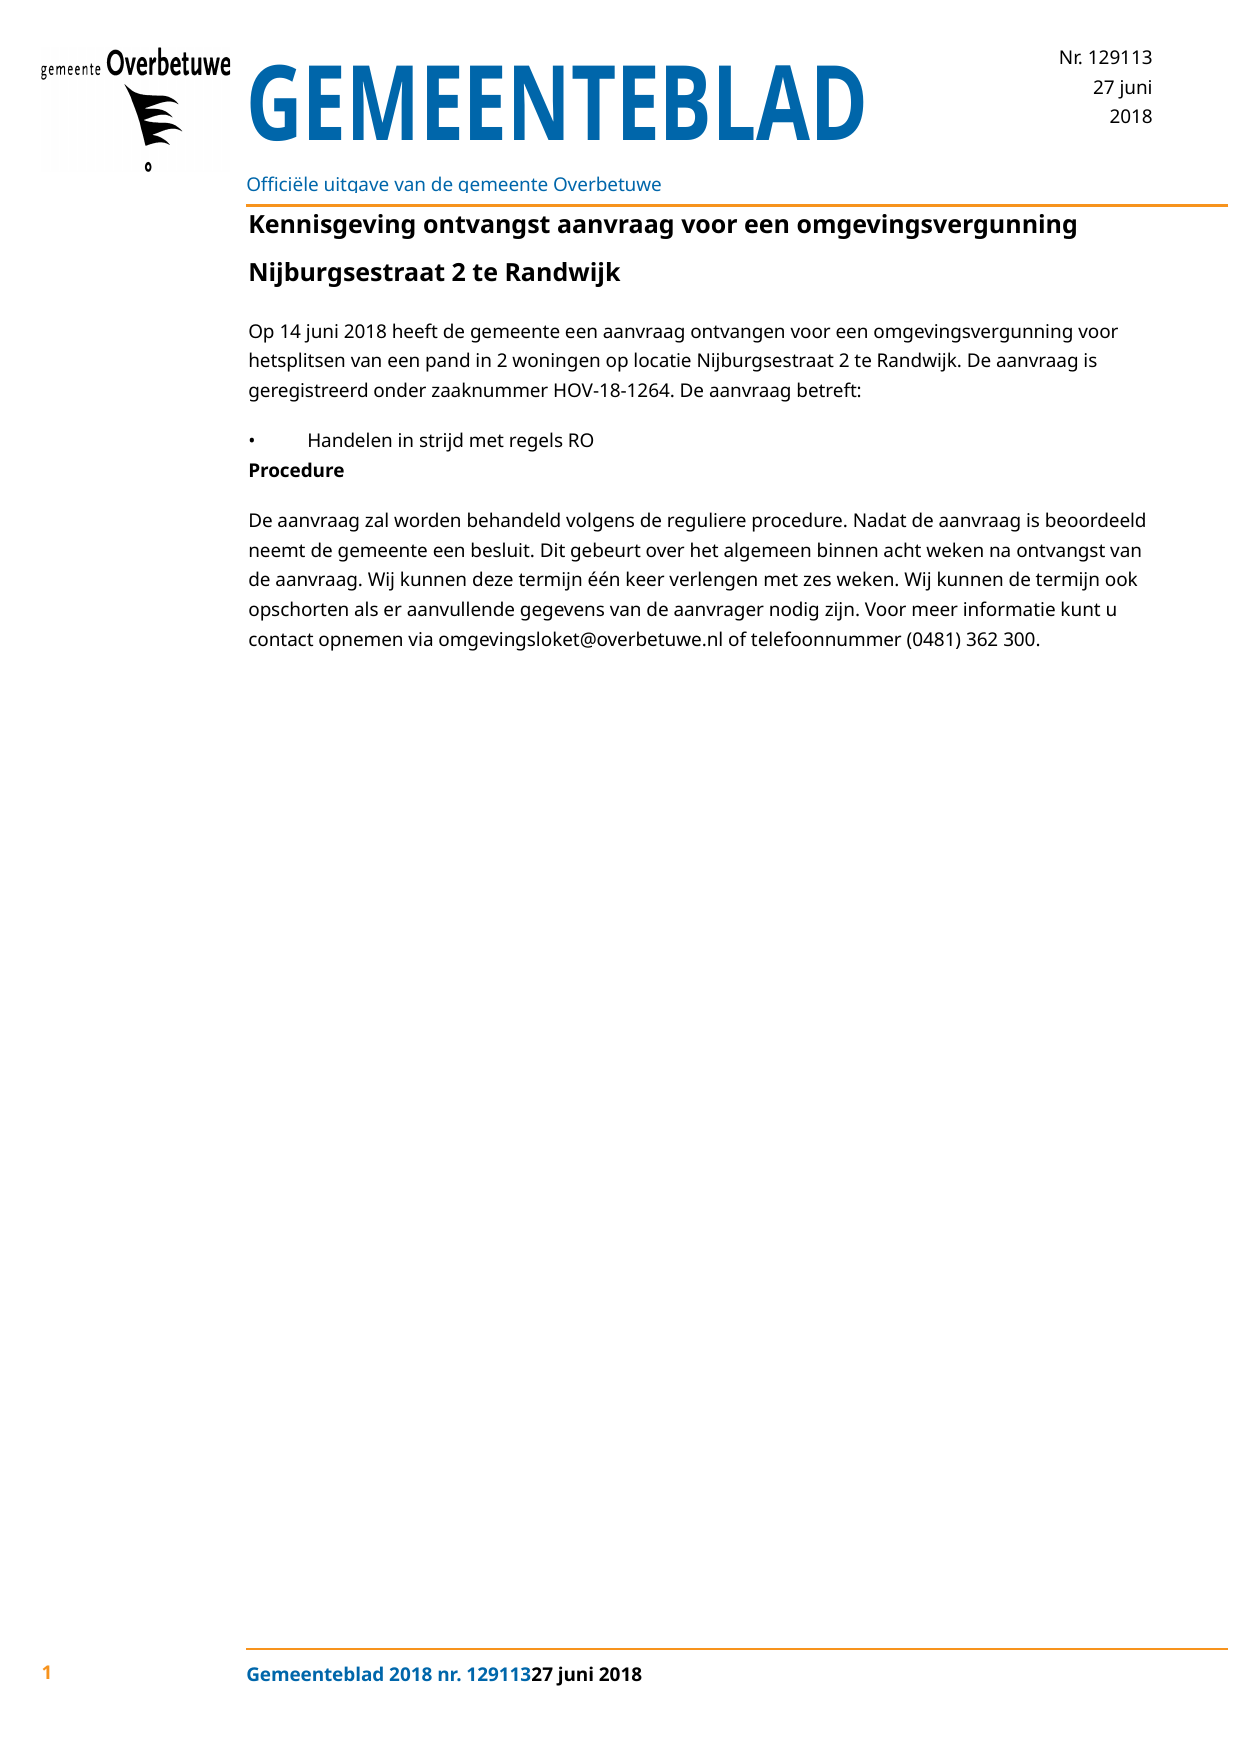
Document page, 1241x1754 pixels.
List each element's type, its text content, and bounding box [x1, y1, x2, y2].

text De aanvraag zal worden behandeld volgens de reguliere procedure. Nadat de aanvraag is beoordeeld neemt de gemeente een besluit. Dit gebeurt over het algemeen binnen acht weken na ontvangst van de aanvraag. Wij kunnen deze termijn één keer verlengen met zes weken. Wij kunnen de termijn ook opschorten als er aanvullende gegevens van de aanvrager nodig zijn. Voor meer informatie kunt u contact opnemen via omgevingsloket@overbetuwe.nl of telefoonnummer (0481) 362 300. [248, 507, 1152, 652]
text Op 14 juni 2018 heeft de gemeente een aanvraag ontvangen voor een omgevingsvergunning voor hetsplitsen van een pand in 2 woningen op locatie Nijburgsestraat 2 te Randwijk. De aanvraag is geregistreerd onder zaaknummer HOV-18-1264. De aanvraag betreft: [248, 318, 1152, 403]
text Kennisgeving ontvangst aanvraag voor een omgevingsvergunning Nijburgsestraat 2 te Randwijk [248, 207, 1152, 288]
picture [41, 47, 231, 172]
list Handelen in strijd met regels RO [248, 427, 1152, 453]
text Procedure [248, 457, 1152, 483]
